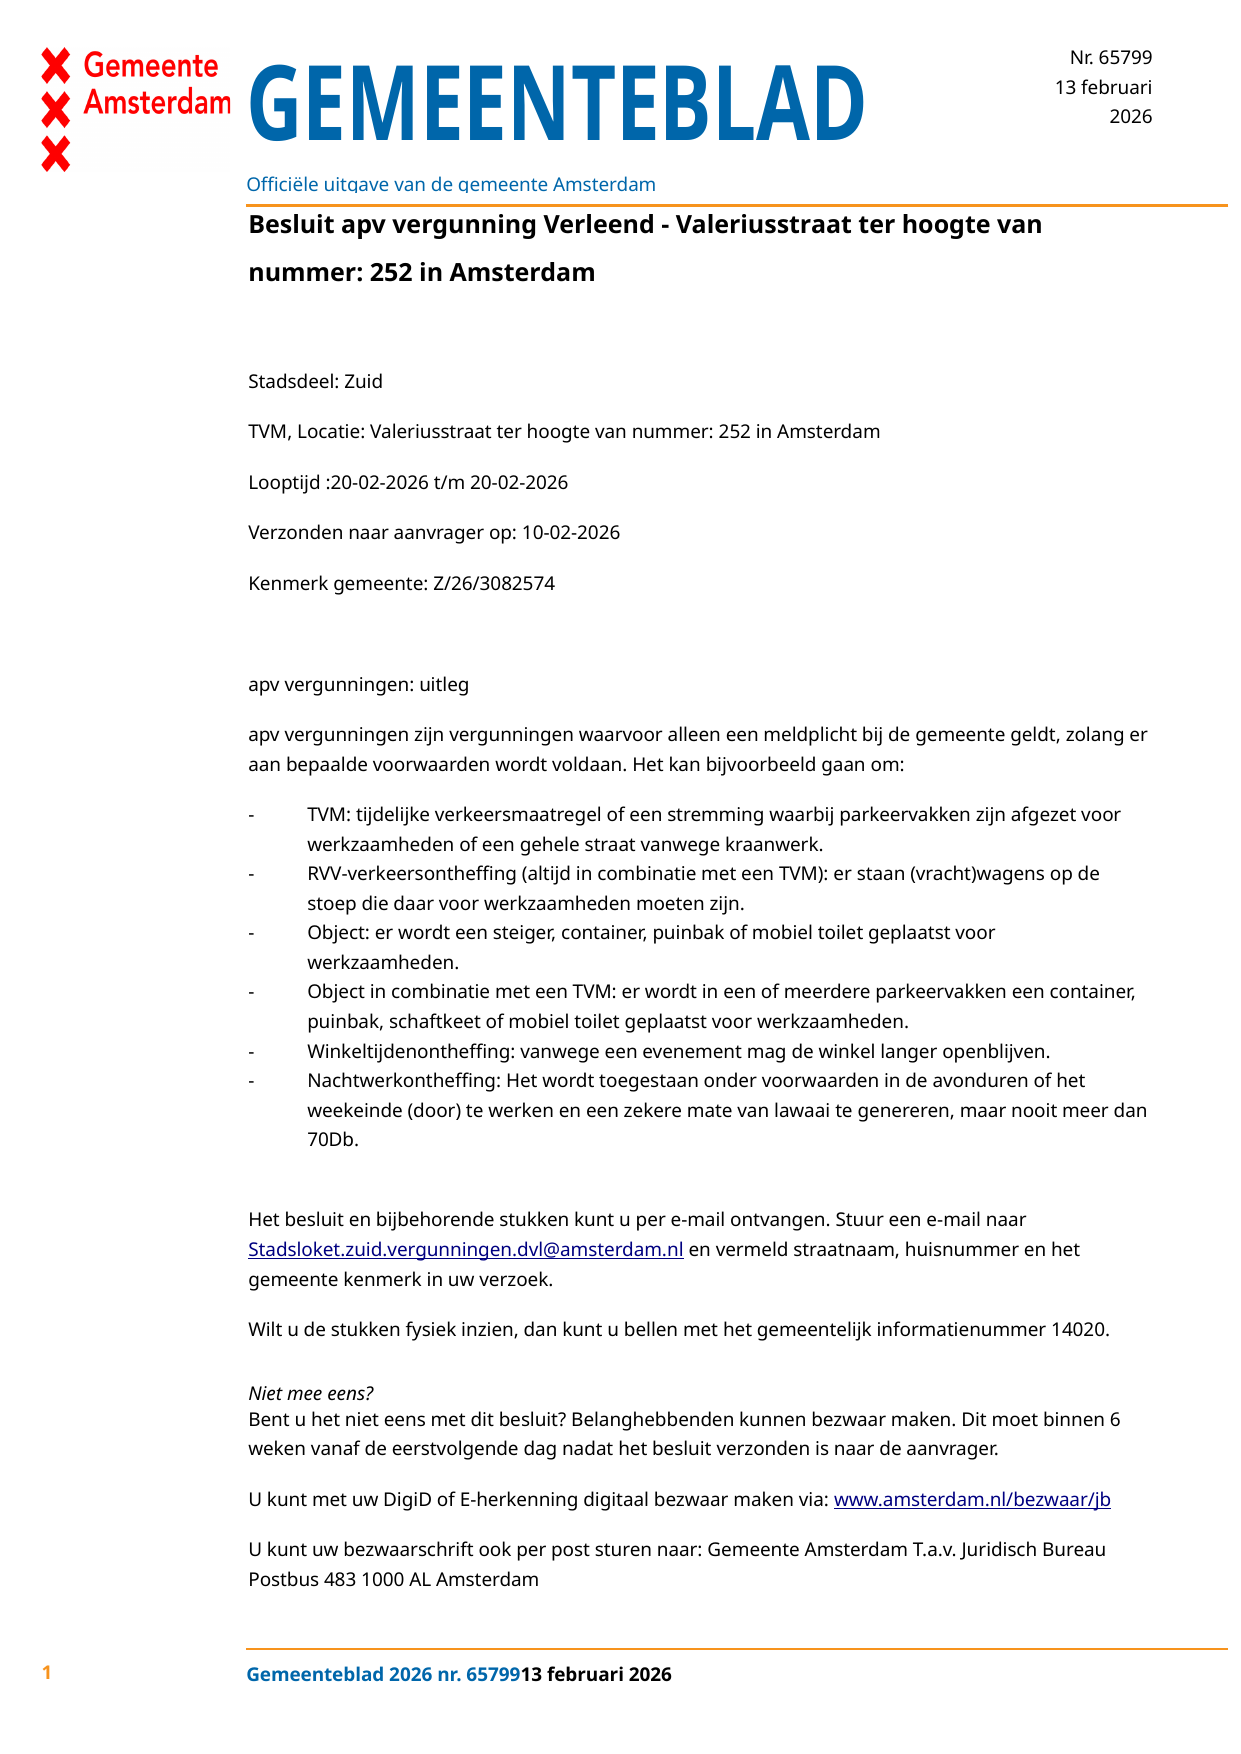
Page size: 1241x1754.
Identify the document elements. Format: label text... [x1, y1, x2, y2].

picture [41, 47, 231, 172]
list Object in combinatie met een TVM: er wordt in een of meerdere parkeervakken een container, puinbak, schaftkeet of mobiel toilet geplaatst voor werkzaamheden. [248, 979, 1152, 1034]
text Besluit apv vergunning Verleend - Valeriusstraat ter hoogte van nummer: 252 in Amsterdam [248, 207, 1152, 288]
text U kunt met uw DigiD of E-herkenning digitaal bezwaar maken via: www.amsterdam.nl/bezwaar/jb [248, 1486, 1152, 1512]
text Niet mee eens? [248, 1380, 1152, 1406]
text apv vergunningen zijn vergunningen waarvoor alleen een meldplicht bij de gemeente geldt, zolang er aan bepaalde voorwaarden wordt voldaan. Het kan bijvoorbeeld gaan om: [248, 721, 1152, 777]
text Verzonden naar aanvrager op: 10-02-2026 [248, 519, 1152, 545]
list Object: er wordt een steiger, container, puinbak of mobiel toilet geplaatst voor werkzaamheden. [248, 919, 1152, 975]
text Bent u het niet eens met dit besluit? Belanghebbenden kunnen bezwaar maken. Dit moet binnen 6 weken vanaf de eerstvolgende dag nadat het besluit verzonden is naar de aanvrager. [248, 1406, 1152, 1461]
text Wilt u de stukken fysiek inzien, dan kunt u bellen met het gemeentelijk informatienummer 14020. [248, 1316, 1152, 1342]
text TVM, Locatie: Valeriusstraat ter hoogte van nummer: 252 in Amsterdam [248, 419, 1152, 444]
list RVV-verkeersontheffing (altijd in combinatie met een TVM): er staan (vracht)wagens op de stoep die daar voor werkzaamheden moeten zijn. [248, 860, 1152, 916]
list TVM: tijdelijke verkeersmaatregel of een stremming waarbij parkeervakken zijn afgezet voor werkzaamheden of een gehele straat vanwege kraanwerk. [248, 801, 1152, 857]
text Het besluit en bijbehorende stukken kunt u per e-mail ontvangen. Stuur een e-mail naar Stadsloket.zuid.vergunningen.dvl@amsterdam.nl en vermeld straatnaam, huisnummer en het gemeente kenmerk in uw verzoek. [248, 1207, 1152, 1292]
text Looptijd :20-02-2026 t/m 20-02-2026 [248, 469, 1152, 495]
list Winkeltijdenontheffing: vanwege een evenement mag de winkel langer openblijven. [248, 1038, 1152, 1064]
text Kenmerk gemeente: Z/26/3082574 [248, 570, 1152, 596]
text Stadsdeel: Zuid [248, 368, 1152, 394]
text apv vergunningen: uitleg [248, 671, 1152, 697]
list Nachtwerkontheffing: Het wordt toegestaan onder voorwaarden in de avonduren of het weekeinde (door) te werken en een zekere mate van lawaai te genereren, maar nooit meer dan 70Db. [248, 1067, 1152, 1152]
text U kunt uw bezwaarschrift ook per post sturen naar: Gemeente Amsterdam T.a.v. Juridisch Bureau Postbus 483 1000 AL Amsterdam [248, 1536, 1152, 1592]
